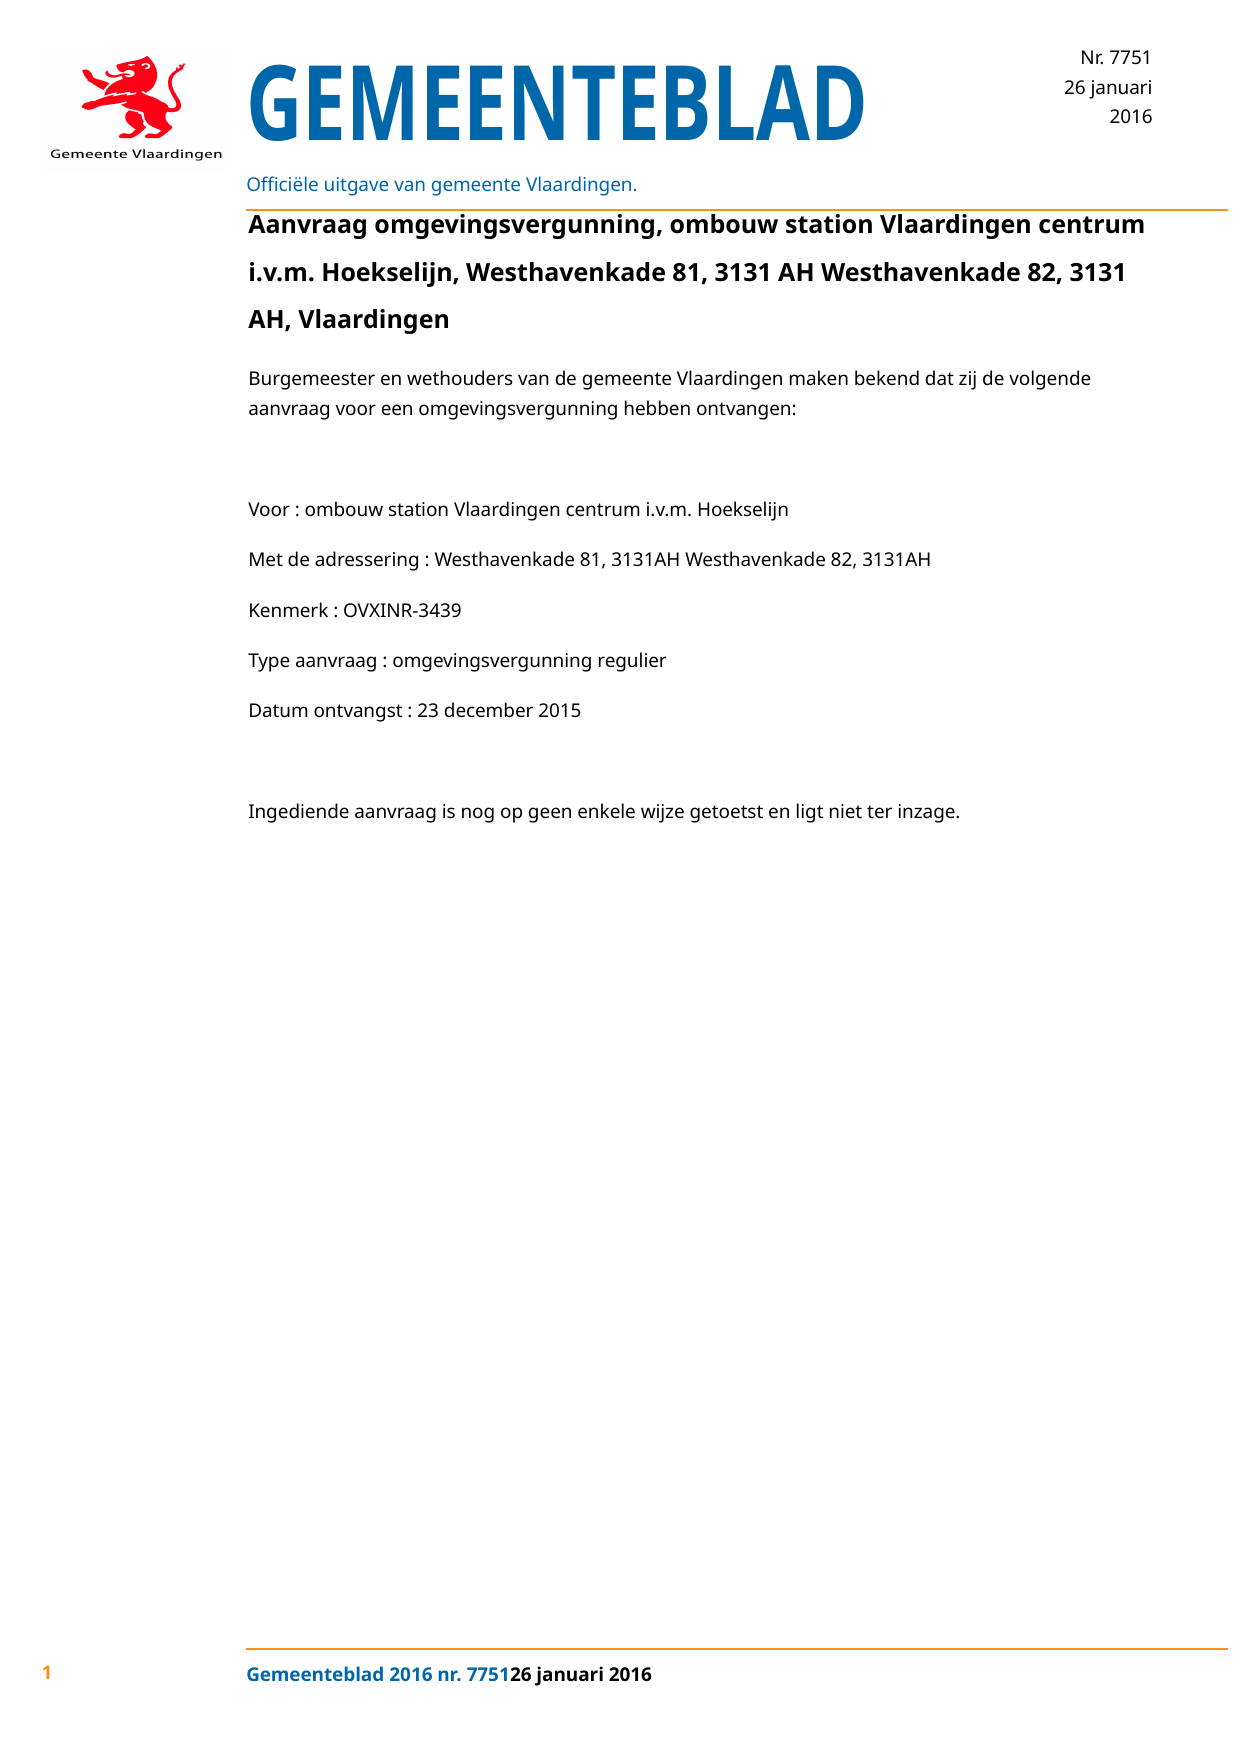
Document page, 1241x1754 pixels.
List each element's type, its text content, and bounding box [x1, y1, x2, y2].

text Type aanvraag : omgevingsvergunning regulier [248, 647, 1152, 673]
text Datum ontvangst : 23 december 2015 [248, 698, 1152, 723]
picture [41, 47, 231, 172]
text Ingediende aanvraag is nog op geen enkele wijze getoetst en ligt niet ter inzage. [248, 798, 1152, 824]
text Burgemeester en wethouders van de gemeente Vlaardingen maken bekend dat zij de volgende aanvraag voor een omgevingsvergunning hebben ontvangen: [248, 366, 1152, 421]
text Voor : ombouw station Vlaardingen centrum i.v.m. Hoekselijn [248, 496, 1152, 522]
text Aanvraag omgevingsvergunning, ombouw station Vlaardingen centrum i.v.m. Hoekselijn, Westhavenkade 81, 3131 AH Westhavenkade 82, 3131 AH, Vlaardingen [248, 211, 1152, 336]
text Met de adressering : Westhavenkade 81, 3131AH Westhavenkade 82, 3131AH [248, 546, 1152, 572]
text Kenmerk : OVXINR-3439 [248, 597, 1152, 622]
